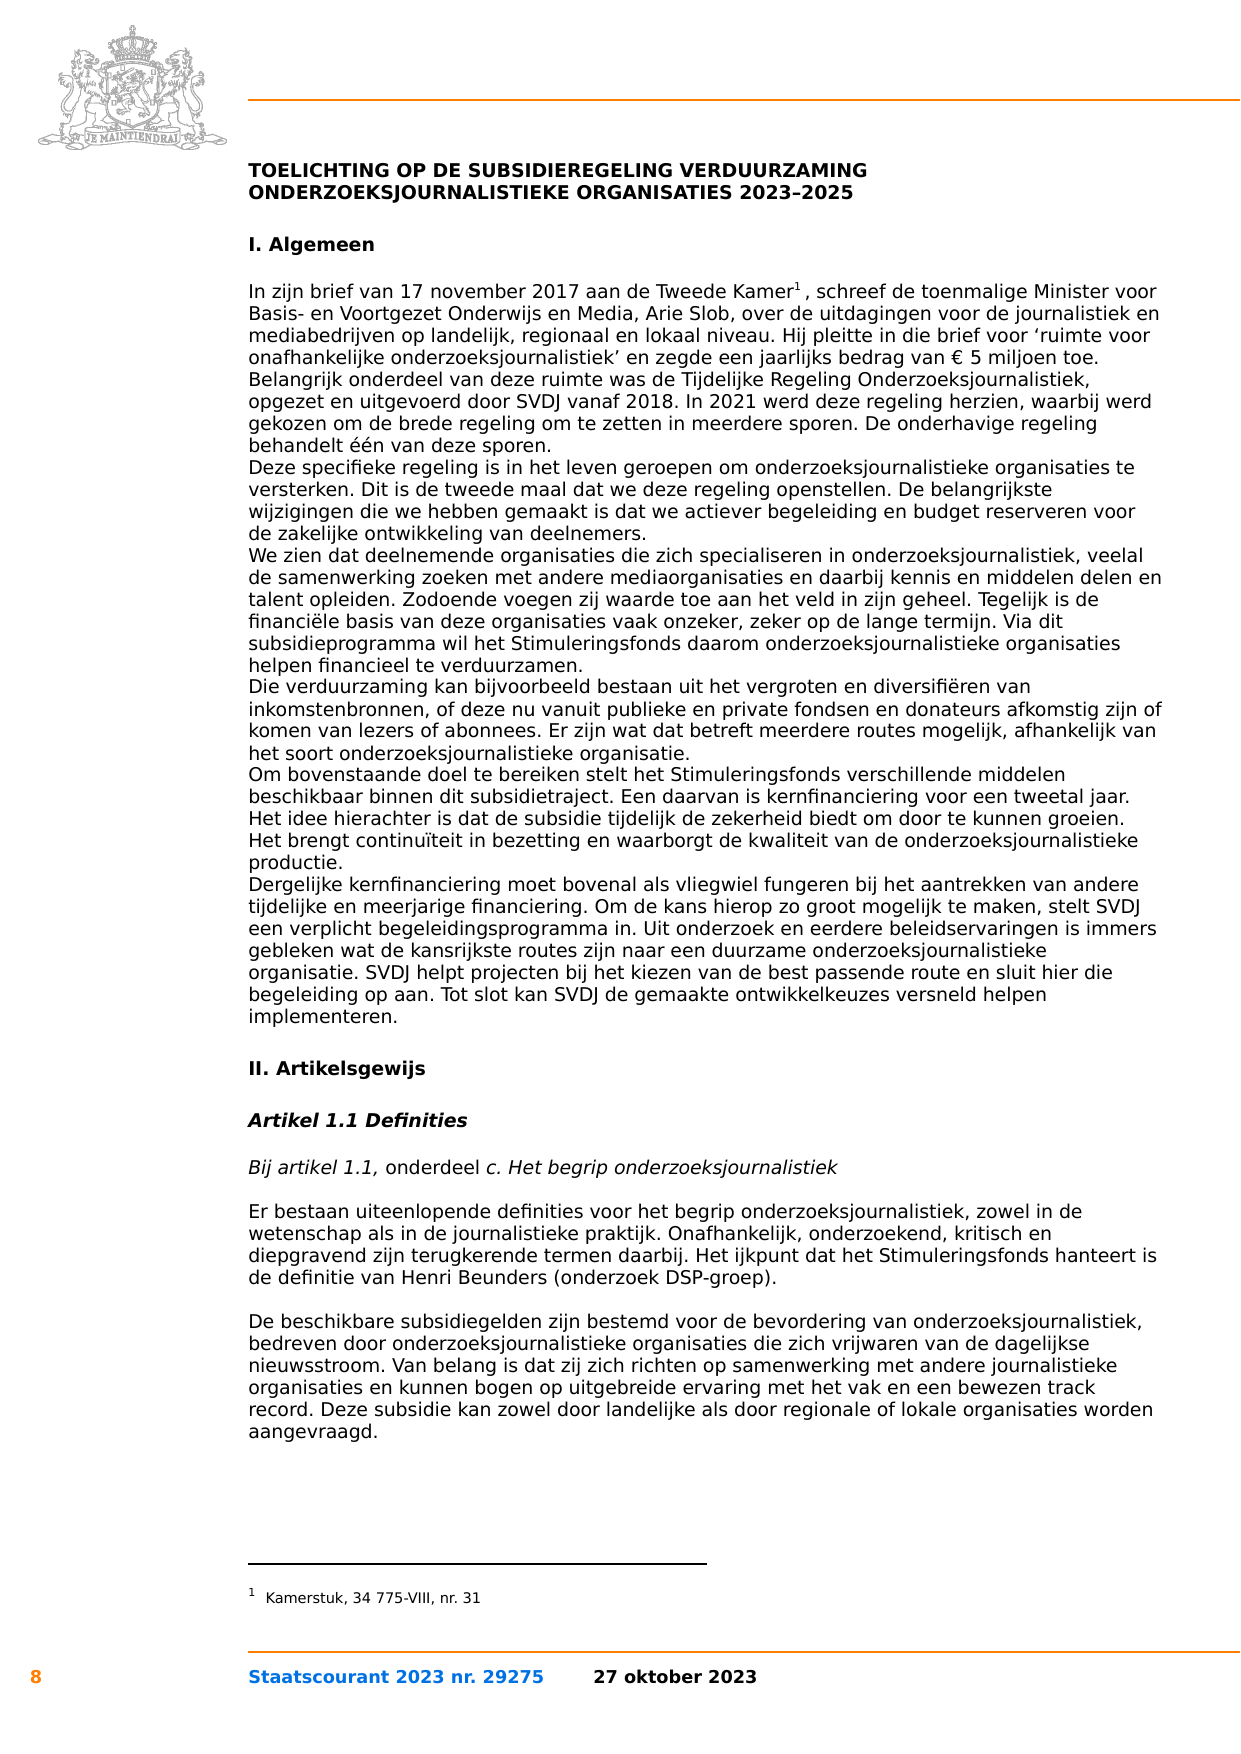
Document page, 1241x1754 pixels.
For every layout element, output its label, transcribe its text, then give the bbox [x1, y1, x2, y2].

text De beschikbare subsidiegelden zijn bestemd voor de bevordering van onderzoeksjournalistiek, bedreven door onderzoeksjournalistieke organisaties die zich vrijwaren van de dagelijkse nieuwsstroom. Van belang is dat zij zich richten op samenwerking met andere journalistieke organisaties en kunnen bogen op uitgebreide ervaring met het vak en een bewezen track record. Deze subsidie kan zowel door landelijke als door regionale of lokale organisaties worden aangevraagd. [248, 1311, 1163, 1443]
text Kamerstuk, 34 775-VIII, nr. 31 [248, 1586, 1163, 1608]
text Om bovenstaande doel te bereiken stelt het Stimuleringsfonds verschillende middelen beschikbaar binnen dit subsidietraject. Een daarvan is kernfinanciering voor een tweetal jaar. Het idee hierachter is dat de subsidie tijdelijk de zekerheid biedt om door te kunnen groeien. Het brengt continuïteit in bezetting en waarborgt de kwaliteit van de onderzoeksjournalistieke productie. [248, 764, 1163, 874]
text Bij artikel 1.1, onderdeel c. Het begrip onderzoeksjournalistiek [248, 1157, 1163, 1179]
text Deze specifieke regeling is in het leven geroepen om onderzoeksjournalistieke organisaties te versterken. Dit is de tweede maal dat we deze regeling openstellen. De belangrijkste wijzigingen die we hebben gemaakt is dat we actiever begeleiding en budget reserveren voor de zakelijke ontwikkeling van deelnemers. [248, 457, 1163, 544]
text We zien dat deelnemende organisaties die zich specialiseren in onderzoeksjournalistiek, veelal de samenwerking zoeken met andere mediaorganisaties en daarbij kennis en middelen delen en talent opleiden. Zodoende voegen zij waarde toe aan het veld in zijn geheel. Tegelijk is de financiële basis van deze organisaties vaak onzeker, zeker op de lange termijn. Via dit subsidieprogramma wil het Stimuleringsfonds daarom onderzoeksjournalistieke organisaties helpen financieel te verduurzamen. [248, 544, 1163, 676]
subtitle I. Algemeen [248, 234, 1163, 256]
text Die verduurzaming kan bijvoorbeeld bestaan uit het vergroten en diversifiëren van inkomstenbronnen, of deze nu vanuit publieke en private fondsen en donateurs afkomstig zijn of komen van lezers of abonnees. Er zijn wat dat betreft meerdere routes mogelijk, afhankelijk van het soort onderzoeksjournalistieke organisatie. [248, 676, 1163, 764]
subtitle II. Artikelsgewijs [248, 1058, 1163, 1080]
subtitle TOELICHTING OP DE SUBSIDIEREGELING VERDUURZAMING ONDERZOEKSJOURNALISTIEKE ORGANISATIES 2023–2025 [248, 160, 1163, 204]
text In zijn brief van 17 november 2017 aan de Tweede Kamer, schreef de toenmalige Minister voor Basis- en Voortgezet Onderwijs en Media, Arie Slob, over de uitdagingen voor de journalistiek en mediabedrijven op landelijk, regionaal en lokaal niveau. Hij pleitte in die brief voor ‘ruimte voor onafhankelijke onderzoeksjournalistiek’ en zegde een jaarlijks bedrag van € 5 miljoen toe. [248, 281, 1163, 369]
text Dergelijke kernfinanciering moet bovenal als vliegwiel fungeren bij het aantrekken van andere tijdelijke en meerjarige financiering. Om de kans hierop zo groot mogelijk te maken, stelt SVDJ een verplicht begeleidingsprogramma in. Uit onderzoek en eerdere beleidservaringen is immers gebleken wat de kansrijkste routes zijn naar een duurzame onderzoeksjournalistieke organisatie. SVDJ helpt projecten bij het kiezen van de best passende route en sluit hier die begeleiding op aan. Tot slot kan SVDJ de gemaakte ontwikkelkeuzes versneld helpen implementeren. [248, 874, 1163, 1028]
text Belangrijk onderdeel van deze ruimte was de Tijdelijke Regeling Onderzoeksjournalistiek, opgezet en uitgevoerd door SVDJ vanaf 2018. In 2021 werd deze regeling herzien, waarbij werd gekozen om de brede regeling om te zetten in meerdere sporen. De onderhavige regeling behandelt één van deze sporen. [248, 369, 1163, 457]
text Er bestaan uiteenlopende definities voor het begrip onderzoeksjournalistiek, zowel in de wetenschap als in de journalistieke praktijk. Onafhankelijk, onderzoekend, kritisch en diepgravend zijn terugkerende termen daarbij. Het ijkpunt dat het Stimuleringsfonds hanteert is de definitie van Henri Beunders (onderzoek DSP-groep). [248, 1201, 1163, 1289]
subtitle Artikel 1.1 Definities [248, 1110, 1163, 1132]
picture [38, 25, 227, 150]
